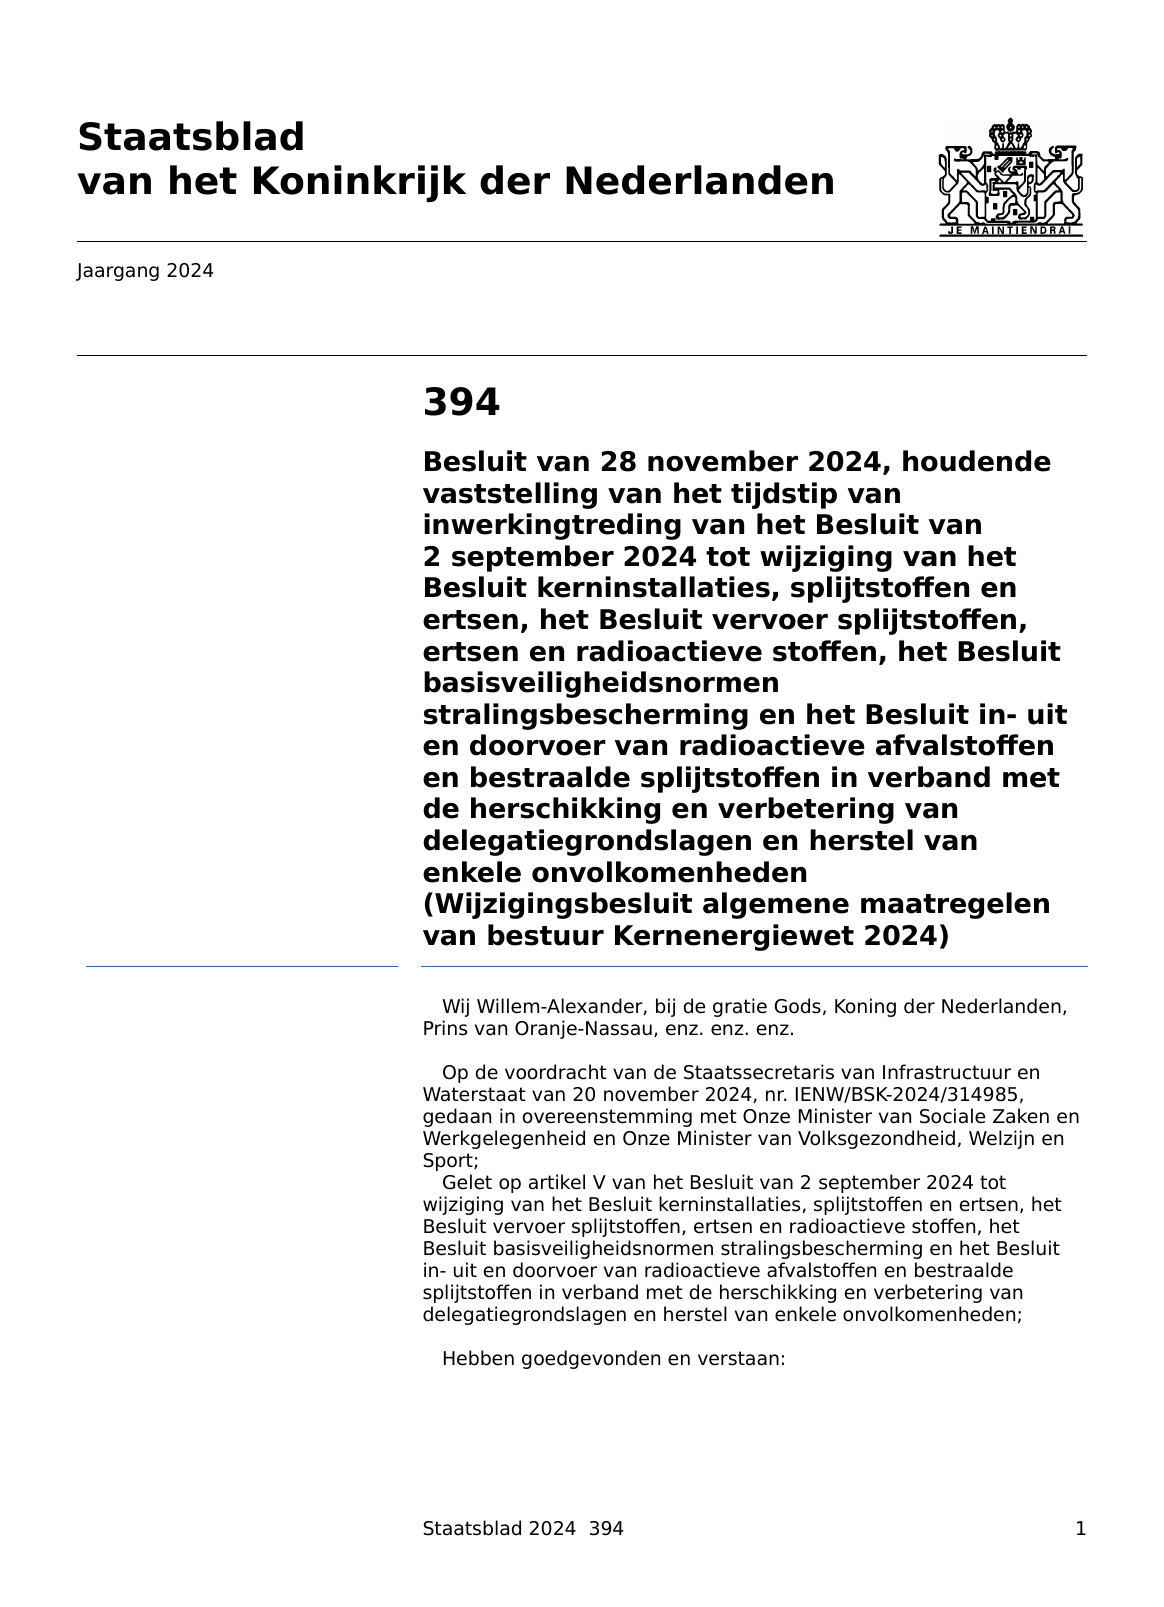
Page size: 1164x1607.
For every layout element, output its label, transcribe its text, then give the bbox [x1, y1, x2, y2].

text Op de voordracht van de Staatssecretaris van Infrastructuur en Waterstaat van 20 november 2024, nr. IENW/BSK-2024/314985, gedaan in overeenstemming met Onze Minister van Sociale Zaken en Werkgelegenheid en Onze Minister van Volksgezondheid, Welzijn en Sport; [422, 1062, 1087, 1172]
text Hebben goedgevonden en verstaan: [422, 1348, 1087, 1370]
subtitle 394 [422, 381, 1087, 424]
text Gelet op artikel V van het Besluit van 2 september 2024 tot wijziging van het Besluit kerninstallaties, splijtstoffen en ertsen, het Besluit vervoer splijtstoffen, ertsen en radioactieve stoffen, het Besluit basisveiligheidsnormen stralingsbescherming en het Besluit in- uit en doorvoer van radioactieve afvalstoffen en bestraalde splijtstoffen in verband met de herschikking en verbetering van delegatiegrondslagen en herstel van enkele onvolkomenheden; [422, 1172, 1087, 1326]
picture [936, 115, 1087, 240]
table_cell Jaargang 2024 [77, 242, 1087, 355]
table_header [886, 100, 1087, 241]
table_header Staatsblad van het Koninkrijk der Nederlanden [77, 100, 886, 241]
text Wij Willem-Alexander, bij de gratie Gods, Koning der Nederlanden, Prins van Oranje-Nassau, enz. enz. enz. [422, 996, 1087, 1040]
text Besluit van 28 november 2024, houdende vaststelling van het tijdstip van inwerkingtreding van het Besluit van 2 september 2024 tot wijziging van het Besluit kerninstallaties, splijtstoffen en ertsen, het Besluit vervoer splijtstoffen, ertsen en radioactieve stoffen, het Besluit basisveiligheidsnormen stralingsbescherming en het Besluit in- uit en doorvoer van radioactieve afvalstoffen en bestraalde splijtstoffen in verband met de herschikking en verbetering van delegatiegrondslagen en herstel van enkele onvolkomenheden (Wijzigingsbesluit algemene maatregelen van bestuur Kernenergiewet 2024) [422, 447, 1087, 952]
